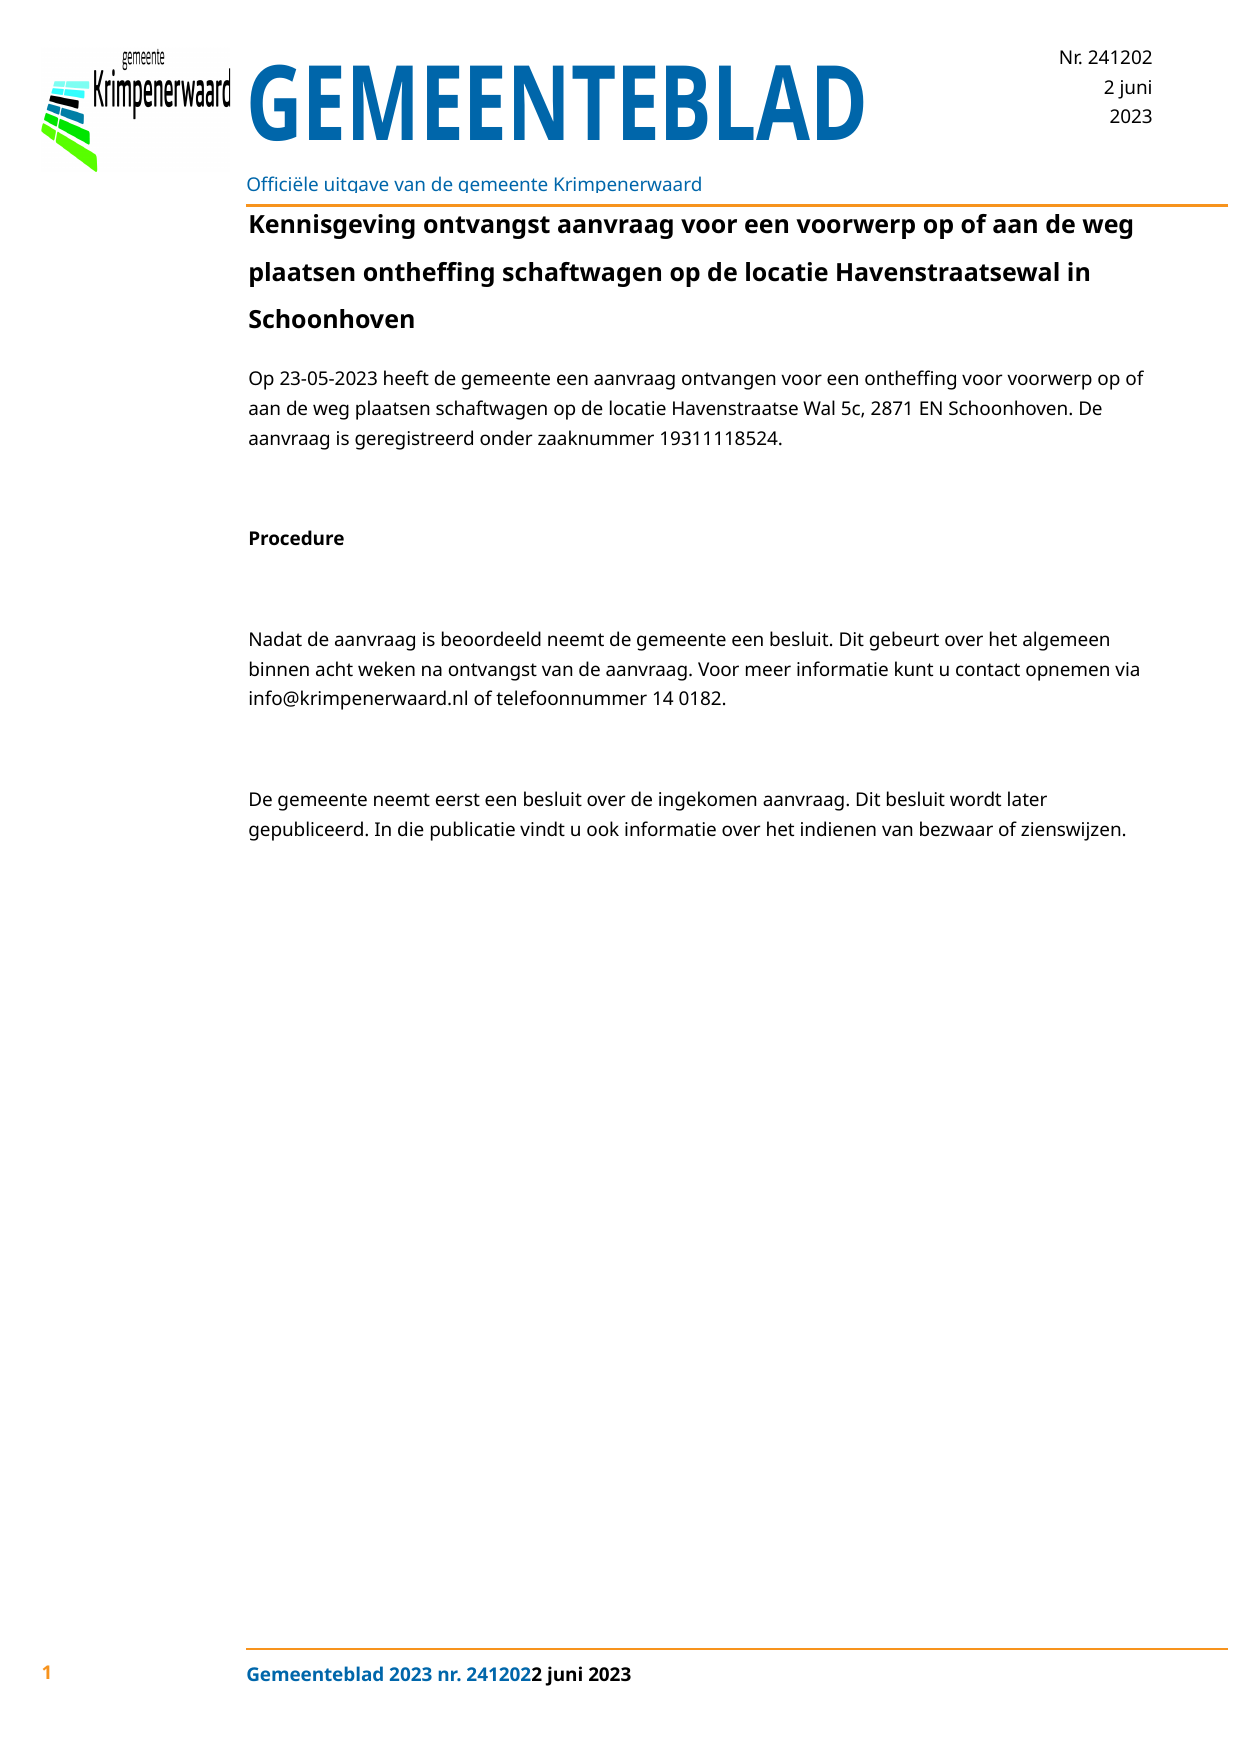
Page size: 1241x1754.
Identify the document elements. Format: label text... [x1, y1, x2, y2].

text De gemeente neemt eerst een besluit over de ingekomen aanvraag. Dit besluit wordt later gepubliceerd. In die publicatie vindt u ook informatie over het indienen van bezwaar of zienswijzen. [248, 786, 1152, 842]
text Nadat de aanvraag is beoordeeld neemt de gemeente een besluit. Dit gebeurt over het algemeen binnen acht weken na ontvangst van de aanvraag. Voor meer informatie kunt u contact opnemen via info@krimpenerwaard.nl of telefoonnummer 14 0182. [248, 626, 1152, 711]
text Kennisgeving ontvangst aanvraag voor een voorwerp op of aan de weg plaatsen ontheffing schaftwagen op de locatie Havenstraatsewal in Schoonhoven [248, 207, 1152, 336]
picture [41, 47, 231, 172]
text Op 23-05-2023 heeft de gemeente een aanvraag ontvangen voor een ontheffing voor voorwerp op of aan de weg plaatsen schaftwagen op de locatie Havenstraatse Wal 5c, 2871 EN Schoonhoven. De aanvraag is geregistreerd onder zaaknummer 19311118524. [248, 366, 1152, 450]
text Procedure [248, 526, 1152, 551]
